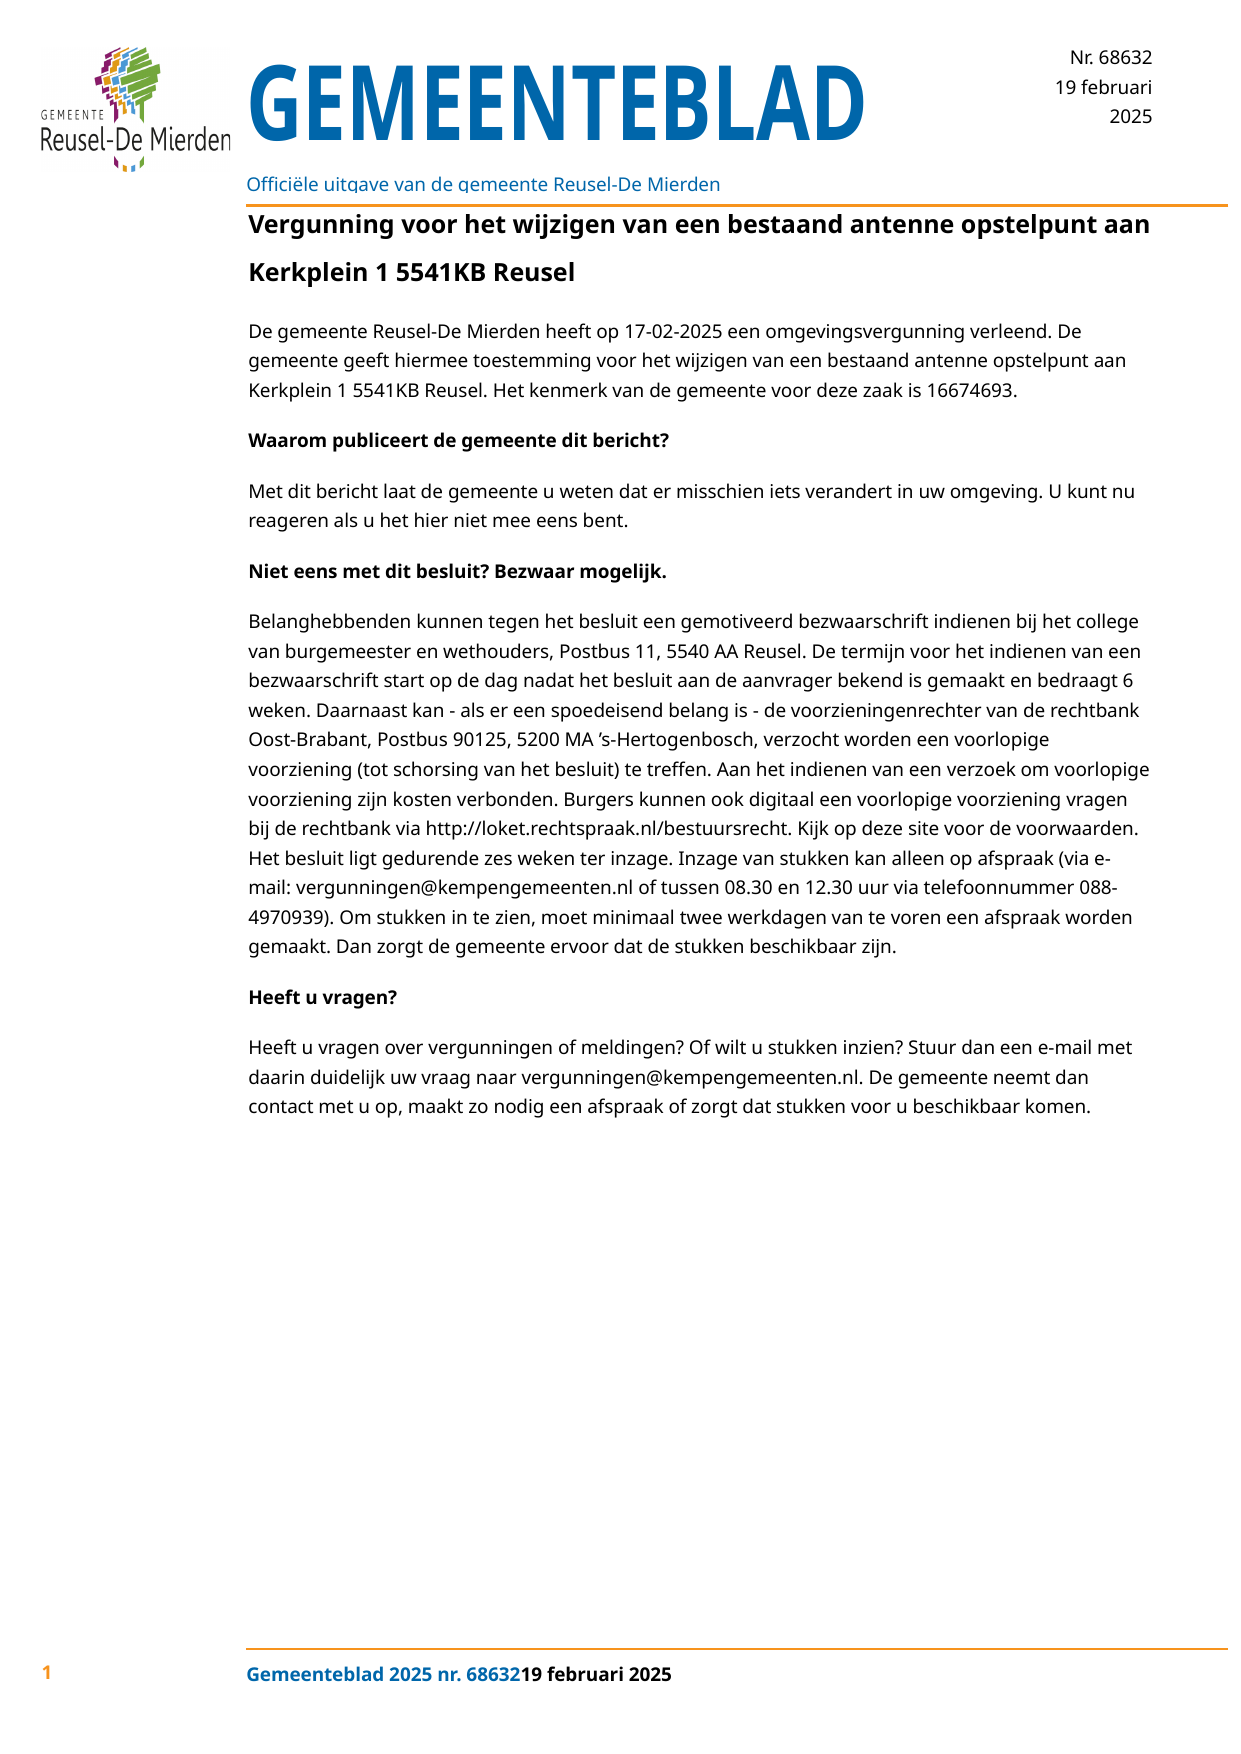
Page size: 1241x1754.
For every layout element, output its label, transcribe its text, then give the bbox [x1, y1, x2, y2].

picture [41, 47, 231, 172]
text Belanghebbenden kunnen tegen het besluit een gemotiveerd bezwaarschrift indienen bij het college van burgemeester en wethouders, Postbus 11, 5540 AA Reusel. De termijn voor het indienen van een bezwaarschrift start op de dag nadat het besluit aan de aanvrager bekend is gemaakt en bedraagt 6 weken. Daarnaast kan - als er een spoedeisend belang is - de voorzieningenrechter van de rechtbank Oost-Brabant, Postbus 90125, 5200 MA ’s-Hertogenbosch, verzocht worden een voorlopige voorziening (tot schorsing van het besluit) te treffen. Aan het indienen van een verzoek om voorlopige voorziening zijn kosten verbonden. Burgers kunnen ook digitaal een voorlopige voorziening vragen bij de rechtbank via http://loket.rechtspraak.nl/bestuursrecht. Kijk op deze site voor de voorwaarden. Het besluit ligt gedurende zes weken ter inzage. Inzage van stukken kan alleen op afspraak (via e-mail: vergunningen@kempengemeenten.nl of tussen 08.30 en 12.30 uur via telefoonnummer 088-4970939). Om stukken in te zien, moet minimaal twee werkdagen van te voren een afspraak worden gemaakt. Dan zorgt de gemeente ervoor dat de stukken beschikbaar zijn. [248, 608, 1152, 959]
text Waarom publiceert de gemeente dit bericht? [248, 427, 1152, 453]
text Heeft u vragen? [248, 984, 1152, 1010]
text Vergunning voor het wijzigen van een bestaand antenne opstelpunt aan Kerkplein 1 5541KB Reusel [248, 207, 1152, 288]
text Met dit bericht laat de gemeente u weten dat er misschien iets verandert in uw omgeving. U kunt nu reageren als u het hier niet mee eens bent. [248, 478, 1152, 533]
text Niet eens met dit besluit? Bezwaar mogelijk. [248, 558, 1152, 584]
text De gemeente Reusel-De Mierden heeft op 17-02-2025 een omgevingsvergunning verleend. De gemeente geeft hiermee toestemming voor het wijzigen van een bestaand antenne opstelpunt aan Kerkplein 1 5541KB Reusel. Het kenmerk van de gemeente voor deze zaak is 16674693. [248, 318, 1152, 403]
text Heeft u vragen over vergunningen of meldingen? Of wilt u stukken inzien? Stuur dan een e-mail met daarin duidelijk uw vraag naar vergunningen@kempengemeenten.nl. De gemeente neemt dan contact met u op, maakt zo nodig een afspraak of zorgt dat stukken voor u beschikbaar komen. [248, 1034, 1152, 1119]
